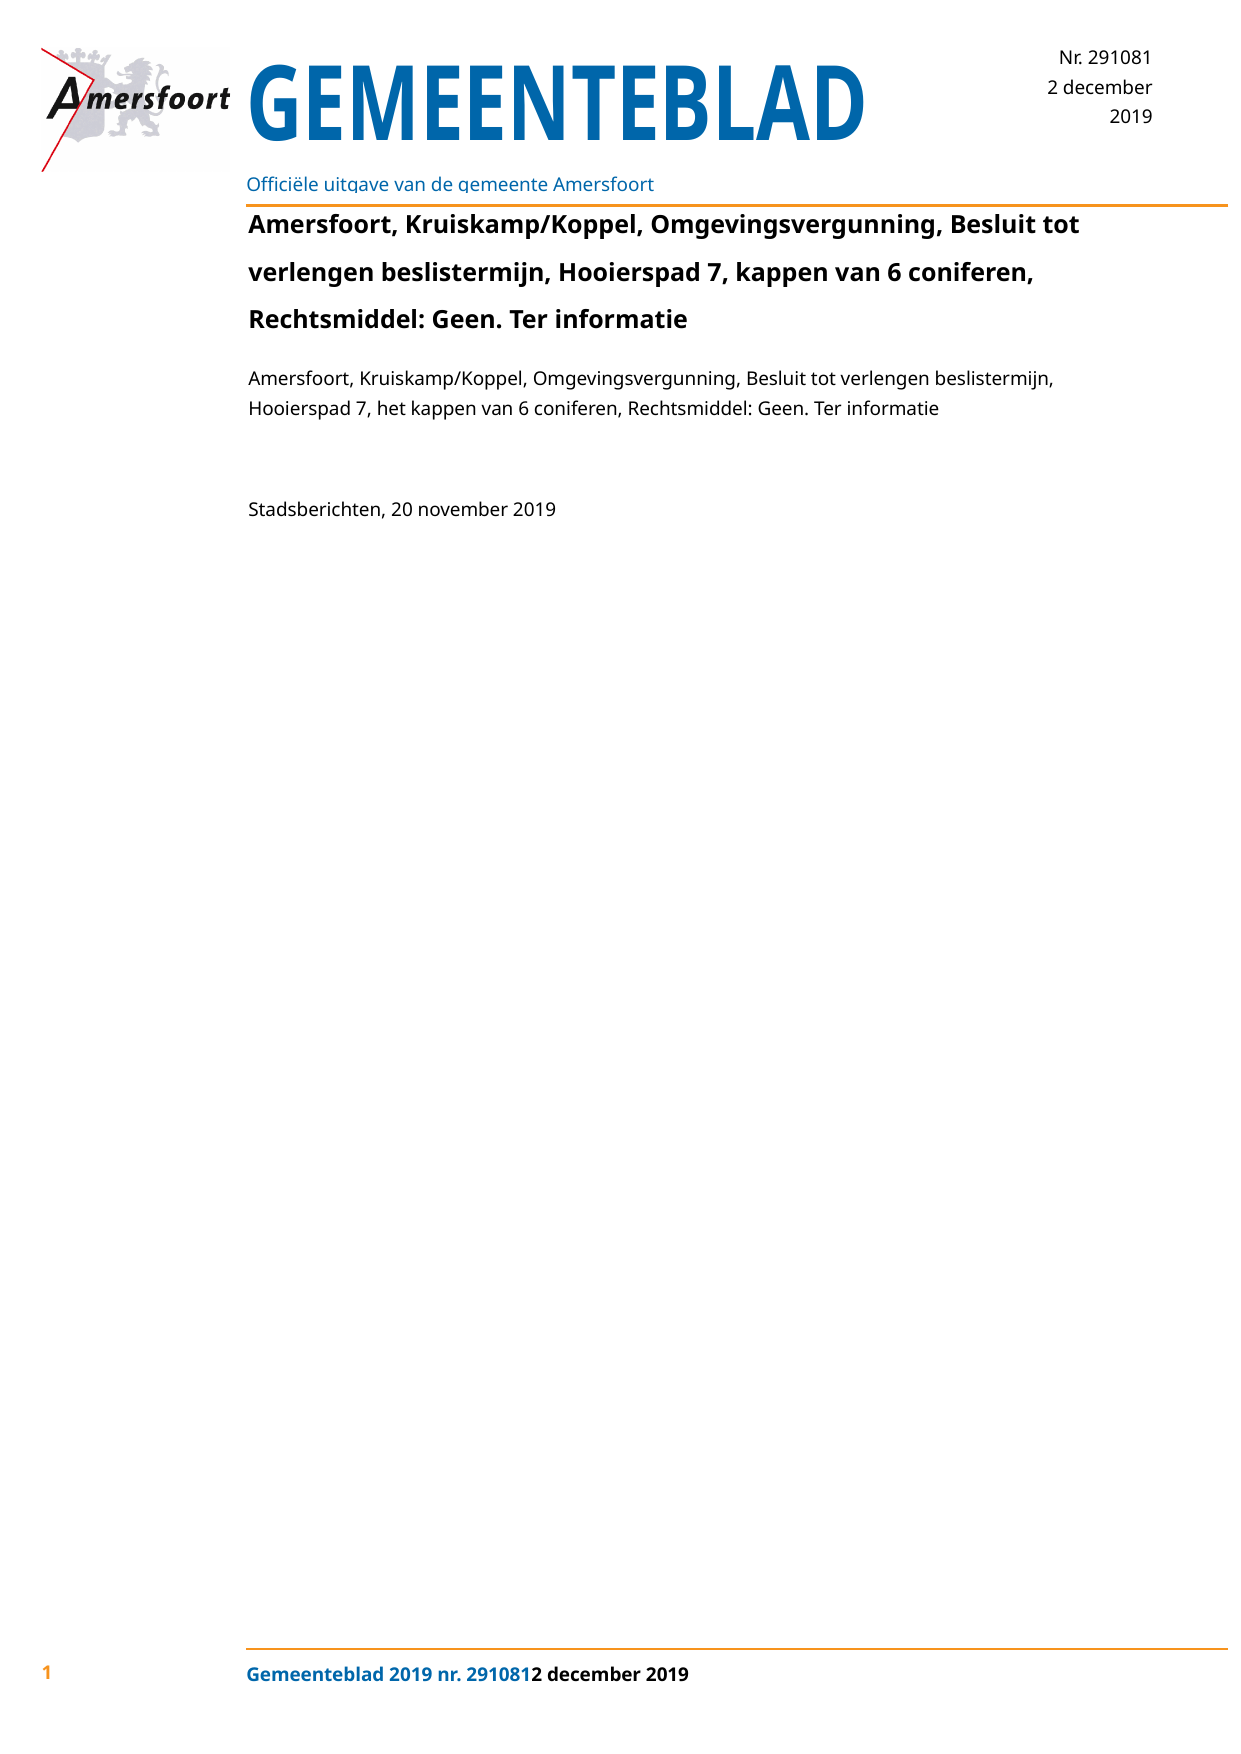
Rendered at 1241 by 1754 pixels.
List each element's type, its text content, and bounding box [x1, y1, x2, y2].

text Stadsberichten, 20 november 2019 [248, 496, 1152, 522]
text Amersfoort, Kruiskamp/Koppel, Omgevingsvergunning, Besluit tot verlengen beslistermijn, Hooierspad 7, kappen van 6 coniferen, Rechtsmiddel: Geen. Ter informatie [248, 207, 1152, 336]
text Amersfoort, Kruiskamp/Koppel, Omgevingsvergunning, Besluit tot verlengen beslistermijn, Hooierspad 7, het kappen van 6 coniferen, Rechtsmiddel: Geen. Ter informatie [248, 366, 1152, 421]
picture [41, 47, 231, 172]
